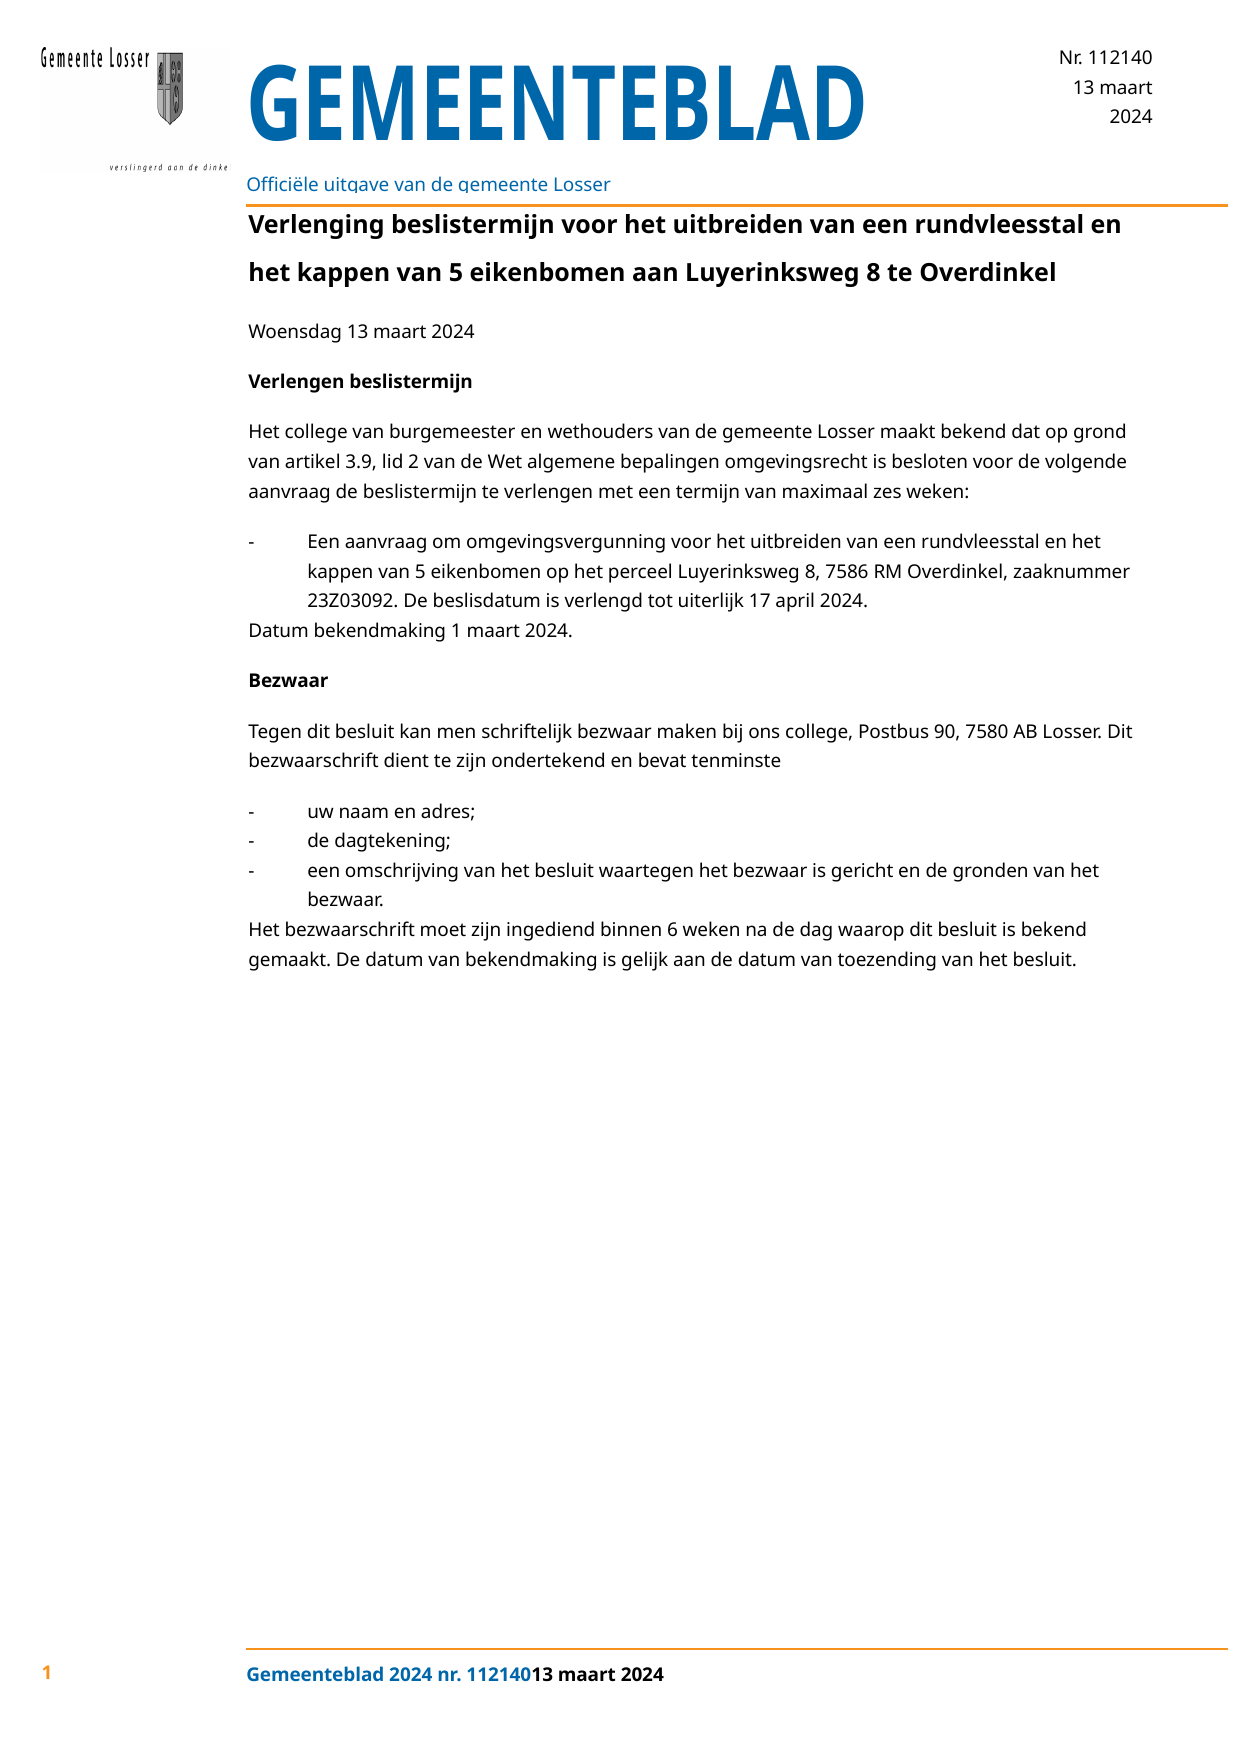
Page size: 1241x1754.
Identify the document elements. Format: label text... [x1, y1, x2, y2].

text Verlengen beslistermijn [248, 368, 1152, 394]
text Bezwaar [248, 667, 1152, 693]
list Een aanvraag om omgevingsvergunning voor het uitbreiden van een rundvleesstal en het kappen van 5 eikenbomen op het perceel Luyerinksweg 8, 7586 RM Overdinkel, zaaknummer 23Z03092. De beslisdatum is verlengd tot uiterlijk 17 april 2024. [248, 528, 1152, 613]
list uw naam en adres; [248, 798, 1152, 824]
picture [41, 47, 231, 172]
text Tegen dit besluit kan men schriftelijk bezwaar maken bij ons college, Postbus 90, 7580 AB Losser. Dit bezwaarschrift dient te zijn ondertekend en bevat tenminste [248, 718, 1152, 773]
text Het bezwaarschrift moet zijn ingediend binnen 6 weken na de dag waarop dit besluit is bekend gemaakt. De datum van bekendmaking is gelijk aan de datum van toezending van het besluit. [248, 916, 1152, 972]
text Datum bekendmaking 1 maart 2024. [248, 617, 1152, 643]
text Verlenging beslistermijn voor het uitbreiden van een rundvleesstal en het kappen van 5 eikenbomen aan Luyerinksweg 8 te Overdinkel [248, 207, 1152, 288]
list een omschrijving van het besluit waartegen het bezwaar is gericht en de gronden van het bezwaar. [248, 857, 1152, 912]
list de dagtekening; [248, 827, 1152, 853]
text Het college van burgemeester en wethouders van de gemeente Losser maakt bekend dat op grond van artikel 3.9, lid 2 van de Wet algemene bepalingen omgevingsrecht is besloten voor de volgende aanvraag de beslistermijn te verlengen met een termijn van maximaal zes weken: [248, 419, 1152, 504]
text Woensdag 13 maart 2024 [248, 318, 1152, 344]
